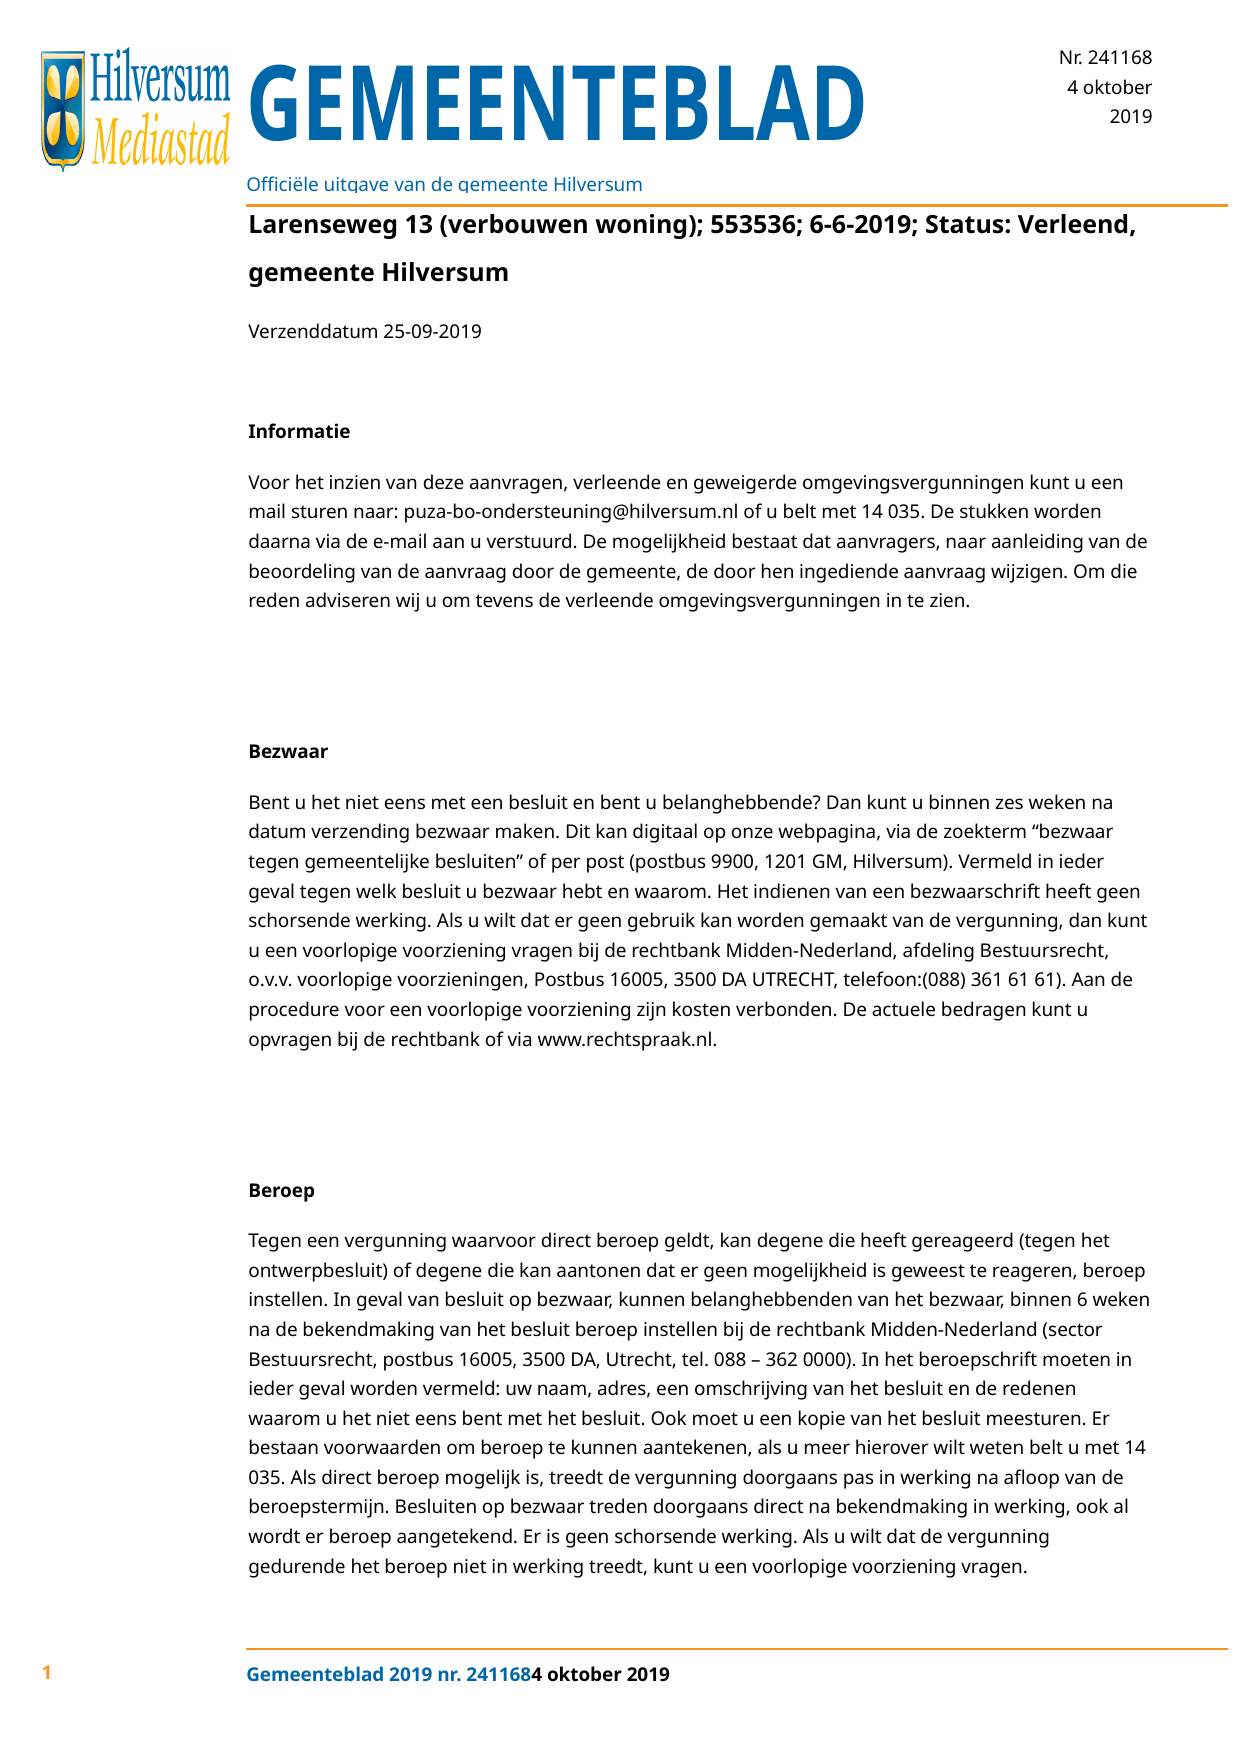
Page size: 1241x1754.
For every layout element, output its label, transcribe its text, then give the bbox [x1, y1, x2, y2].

text Tegen een vergunning waarvoor direct beroep geldt, kan degene die heeft gereageerd (tegen het ontwerpbesluit) of degene die kan aantonen dat er geen mogelijkheid is geweest te reageren, beroep instellen. In geval van besluit op bezwaar, kunnen belanghebbenden van het bezwaar, binnen 6 weken na de bekendmaking van het besluit beroep instellen bij de rechtbank Midden-Nederland (sector Bestuursrecht, postbus 16005, 3500 DA, Utrecht, tel. 088 – 362 0000). In het beroepschrift moeten in ieder geval worden vermeld: uw naam, adres, een omschrijving van het besluit en de redenen waarom u het niet eens bent met het besluit. Ook moet u een kopie van het besluit meesturen. Er bestaan voorwaarden om beroep te kunnen aantekenen, als u meer hierover wilt weten belt u met 14 035. Als direct beroep mogelijk is, treedt de vergunning doorgaans pas in werking na afloop van de beroepstermijn. Besluiten op bezwaar treden doorgaans direct na bekendmaking in werking, ook al wordt er beroep aangetekend. Er is geen schorsende werking. Als u wilt dat de vergunning gedurende het beroep niet in werking treedt, kunt u een voorlopige voorziening vragen. [248, 1227, 1152, 1579]
text Bezwaar [248, 739, 1152, 764]
text Voor het inzien van deze aanvragen, verleende en geweigerde omgevingsvergunningen kunt u een mail sturen naar: puza-bo-ondersteuning@hilversum.nl of u belt met 14 035. De stukken worden daarna via de e-mail aan u verstuurd. De mogelijkheid bestaat dat aanvragers, naar aanleiding van de beoordeling van de aanvraag door de gemeente, de door hen ingediende aanvraag wijzigen. Om die reden adviseren wij u om tevens de verleende omgevingsvergunningen in te zien. [248, 469, 1152, 613]
text Beroep [248, 1177, 1152, 1203]
text Larenseweg 13 (verbouwen woning); 553536; 6-6-2019; Status: Verleend, gemeente Hilversum [248, 207, 1152, 288]
text Bent u het niet eens met een besluit en bent u belanghebbende? Dan kunt u binnen zes weken na datum verzending bezwaar maken. Dit kan digitaal op onze webpagina, via de zoekterm “bezwaar tegen gemeentelijke besluiten” of per post (postbus 9900, 1201 GM, Hilversum). Vermeld in ieder geval tegen welk besluit u bezwaar hebt en waarom. Het indienen van een bezwaarschrift heeft geen schorsende werking. Als u wilt dat er geen gebruik kan worden gemaakt van de vergunning, dan kunt u een voorlopige voorziening vragen bij de rechtbank Midden-Nederland, afdeling Bestuursrecht, o.v.v. voorlopige voorzieningen, Postbus 16005, 3500 DA UTRECHT, telefoon:(088) 361 61 61). Aan de procedure voor een voorlopige voorziening zijn kosten verbonden. De actuele bedragen kunt u opvragen bij de rechtbank of via www.rechtspraak.nl. [248, 789, 1152, 1052]
text Informatie [248, 419, 1152, 444]
picture [41, 47, 231, 172]
text Verzenddatum 25-09-2019 [248, 318, 1152, 344]
